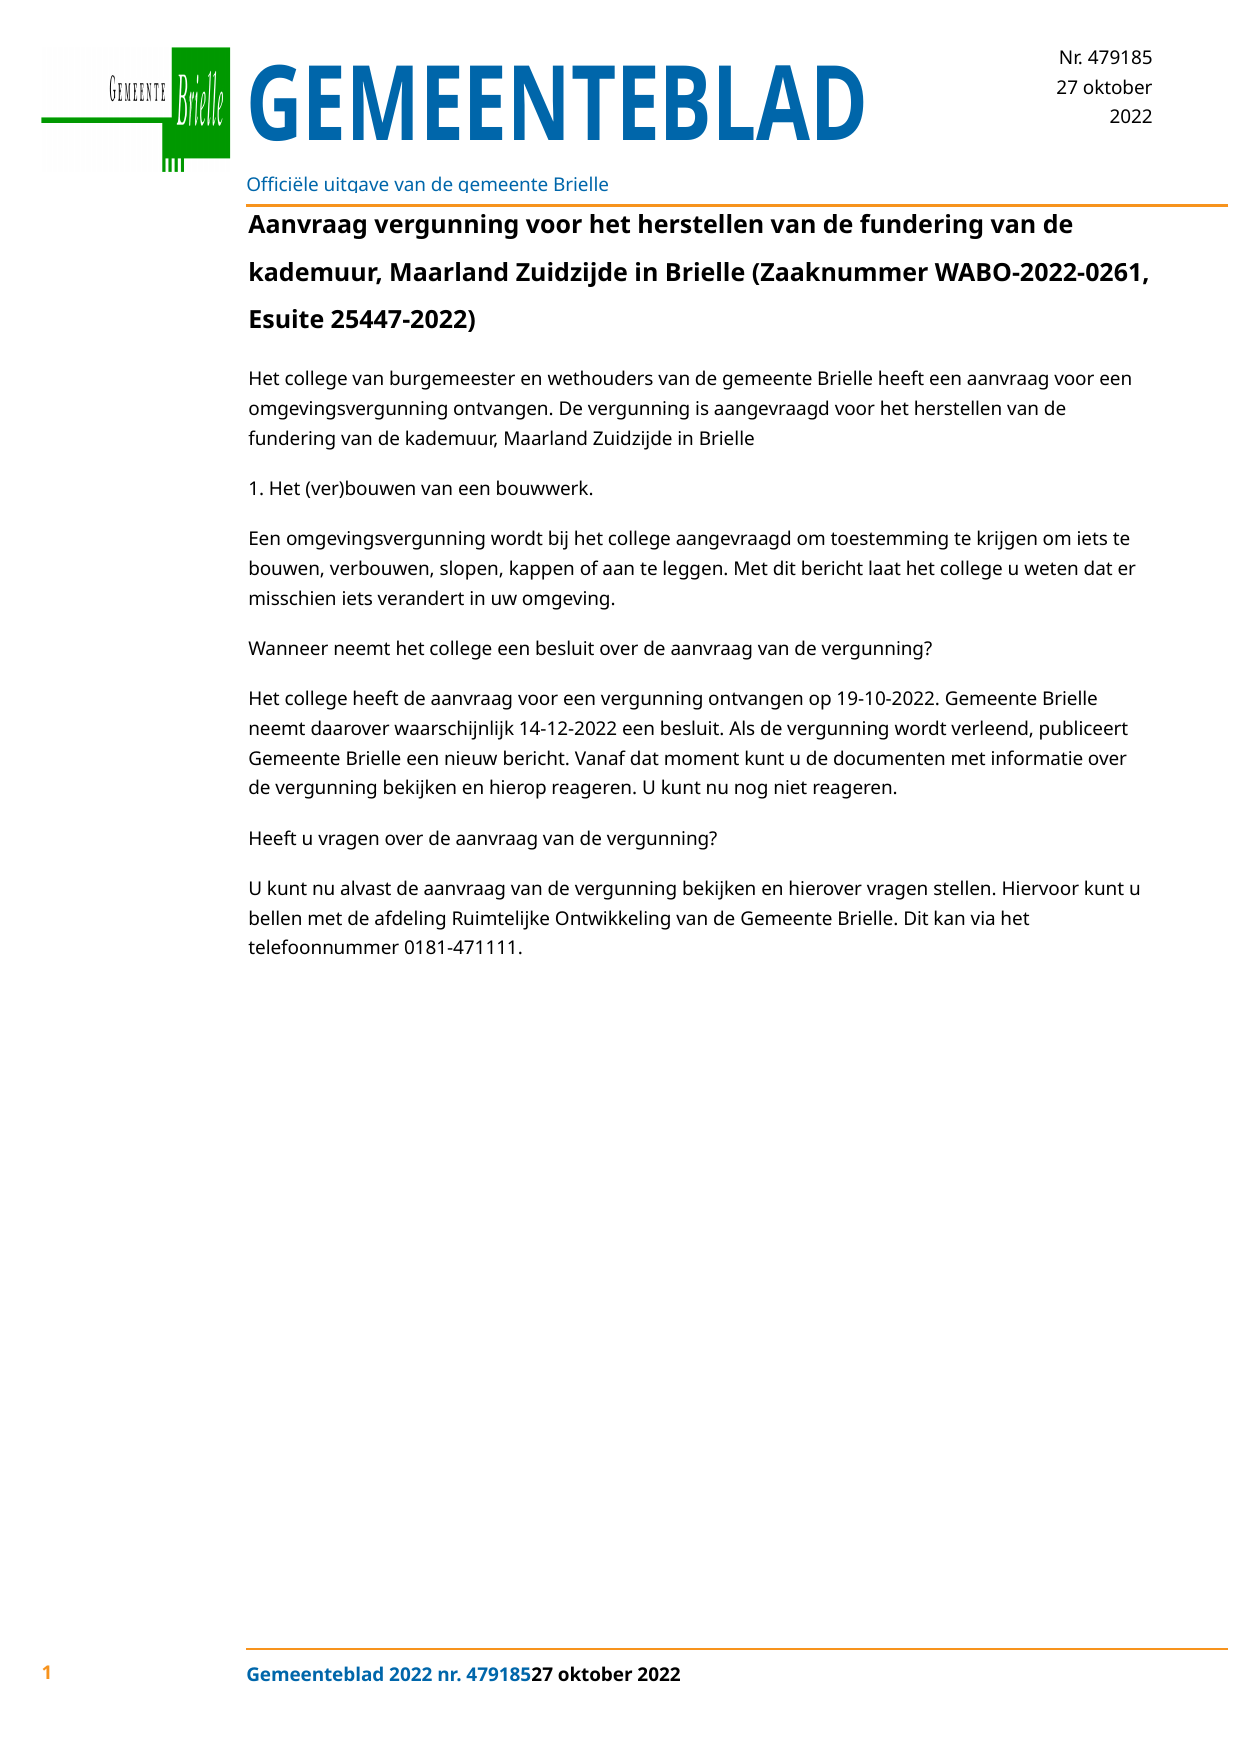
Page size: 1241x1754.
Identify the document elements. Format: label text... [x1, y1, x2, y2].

text Het college heeft de aanvraag voor een vergunning ontvangen op 19-10-2022. Gemeente Brielle neemt daarover waarschijnlijk 14-12-2022 een besluit. Als de vergunning wordt verleend, publiceert Gemeente Brielle een nieuw bericht. Vanaf dat moment kunt u de documenten met informatie over de vergunning bekijken en hierop reageren. U kunt nu nog niet reageren. [248, 686, 1152, 800]
text U kunt nu alvast de aanvraag van de vergunning bekijken en hierover vragen stellen. Hiervoor kunt u bellen met de afdeling Ruimtelijke Ontwikkeling van de Gemeente Brielle. Dit kan via het telefoonnummer 0181-471111. [248, 875, 1152, 960]
text Heeft u vragen over de aanvraag van de vergunning? [248, 825, 1152, 850]
text Wanneer neemt het college een besluit over de aanvraag van de vergunning? [248, 635, 1152, 661]
text Het college van burgemeester en wethouders van de gemeente Brielle heeft een aanvraag voor een omgevingsvergunning ontvangen. De vergunning is aangevraagd voor het herstellen van de fundering van de kademuur, Maarland Zuidzijde in Brielle [248, 366, 1152, 450]
text Een omgevingsvergunning wordt bij het college aangevraagd om toestemming te krijgen om iets te bouwen, verbouwen, slopen, kappen of aan te leggen. Met dit bericht laat het college u weten dat er misschien iets verandert in uw omgeving. [248, 526, 1152, 610]
text 1. Het (ver)bouwen van een bouwwerk. [248, 475, 1152, 501]
picture [41, 47, 231, 172]
text Aanvraag vergunning voor het herstellen van de fundering van de kademuur, Maarland Zuidzijde in Brielle (Zaaknummer WABO-2022-0261, Esuite 25447-2022) [248, 207, 1152, 336]
